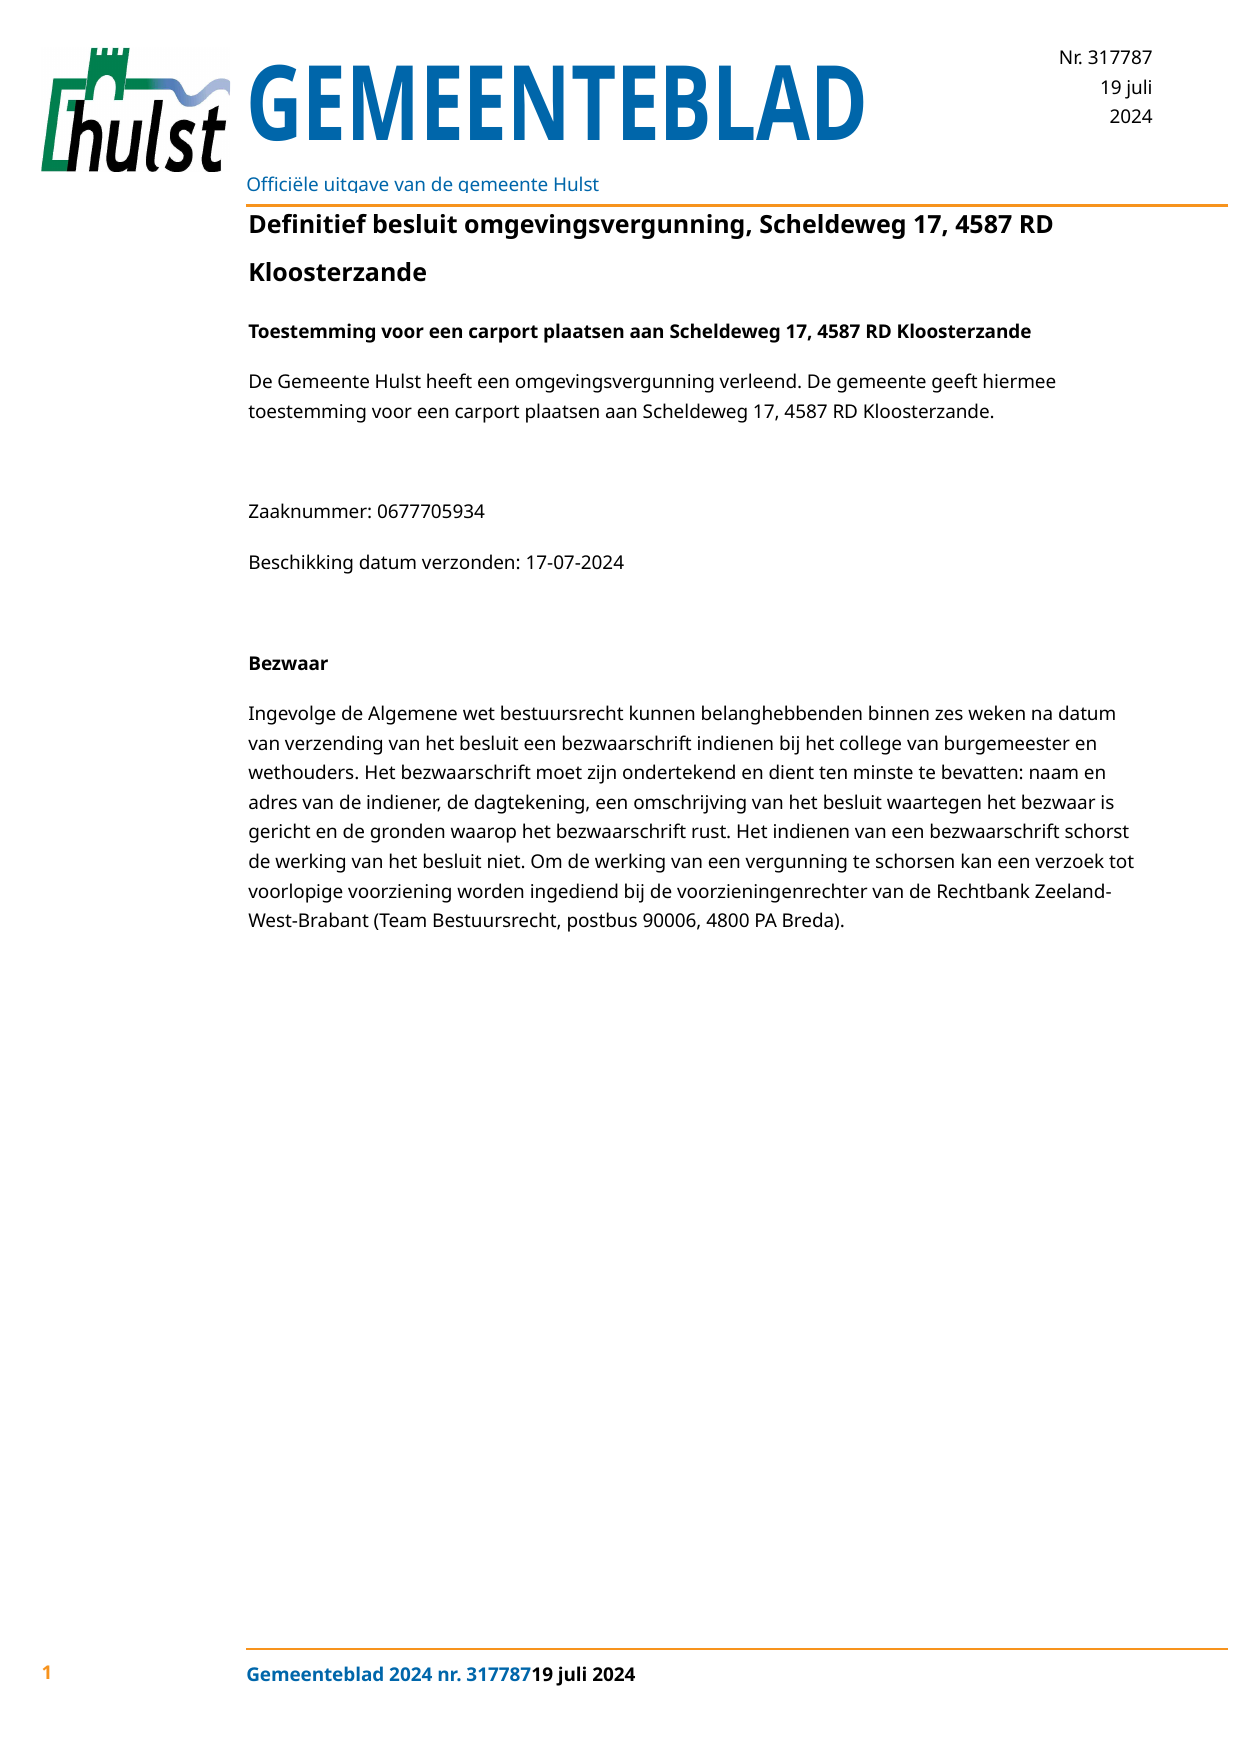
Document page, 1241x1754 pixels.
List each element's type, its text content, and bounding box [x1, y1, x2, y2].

text Ingevolge de Algemene wet bestuursrecht kunnen belanghebbenden binnen zes weken na datum van verzending van het besluit een bezwaarschrift indienen bij het college van burgemeester en wethouders. Het bezwaarschrift moet zijn ondertekend en dient ten minste te bevatten: naam en adres van de indiener, de dagtekening, een omschrijving van het besluit waartegen het bezwaar is gericht en de gronden waarop het bezwaarschrift rust. Het indienen van een bezwaarschrift schorst de werking van het besluit niet. Om de werking van een vergunning te schorsen kan een verzoek tot voorlopige voorziening worden ingediend bij de voorzieningenrechter van de Rechtbank Zeeland-West-Brabant (Team Bestuursrecht, postbus 90006, 4800 PA Breda). [248, 700, 1152, 933]
text Zaaknummer: 0677705934 [248, 499, 1152, 524]
picture [41, 47, 231, 172]
text De Gemeente Hulst heeft een omgevingsvergunning verleend. De gemeente geeft hiermee toestemming voor een carport plaatsen aan Scheldeweg 17, 4587 RD Kloosterzande. [248, 368, 1152, 424]
text Beschikking datum verzonden: 17-07-2024 [248, 549, 1152, 575]
text Toestemming voor een carport plaatsen aan Scheldeweg 17, 4587 RD Kloosterzande [248, 318, 1152, 344]
text Bezwaar [248, 650, 1152, 676]
text Definitief besluit omgevingsvergunning, Scheldeweg 17, 4587 RD Kloosterzande [248, 207, 1152, 288]
